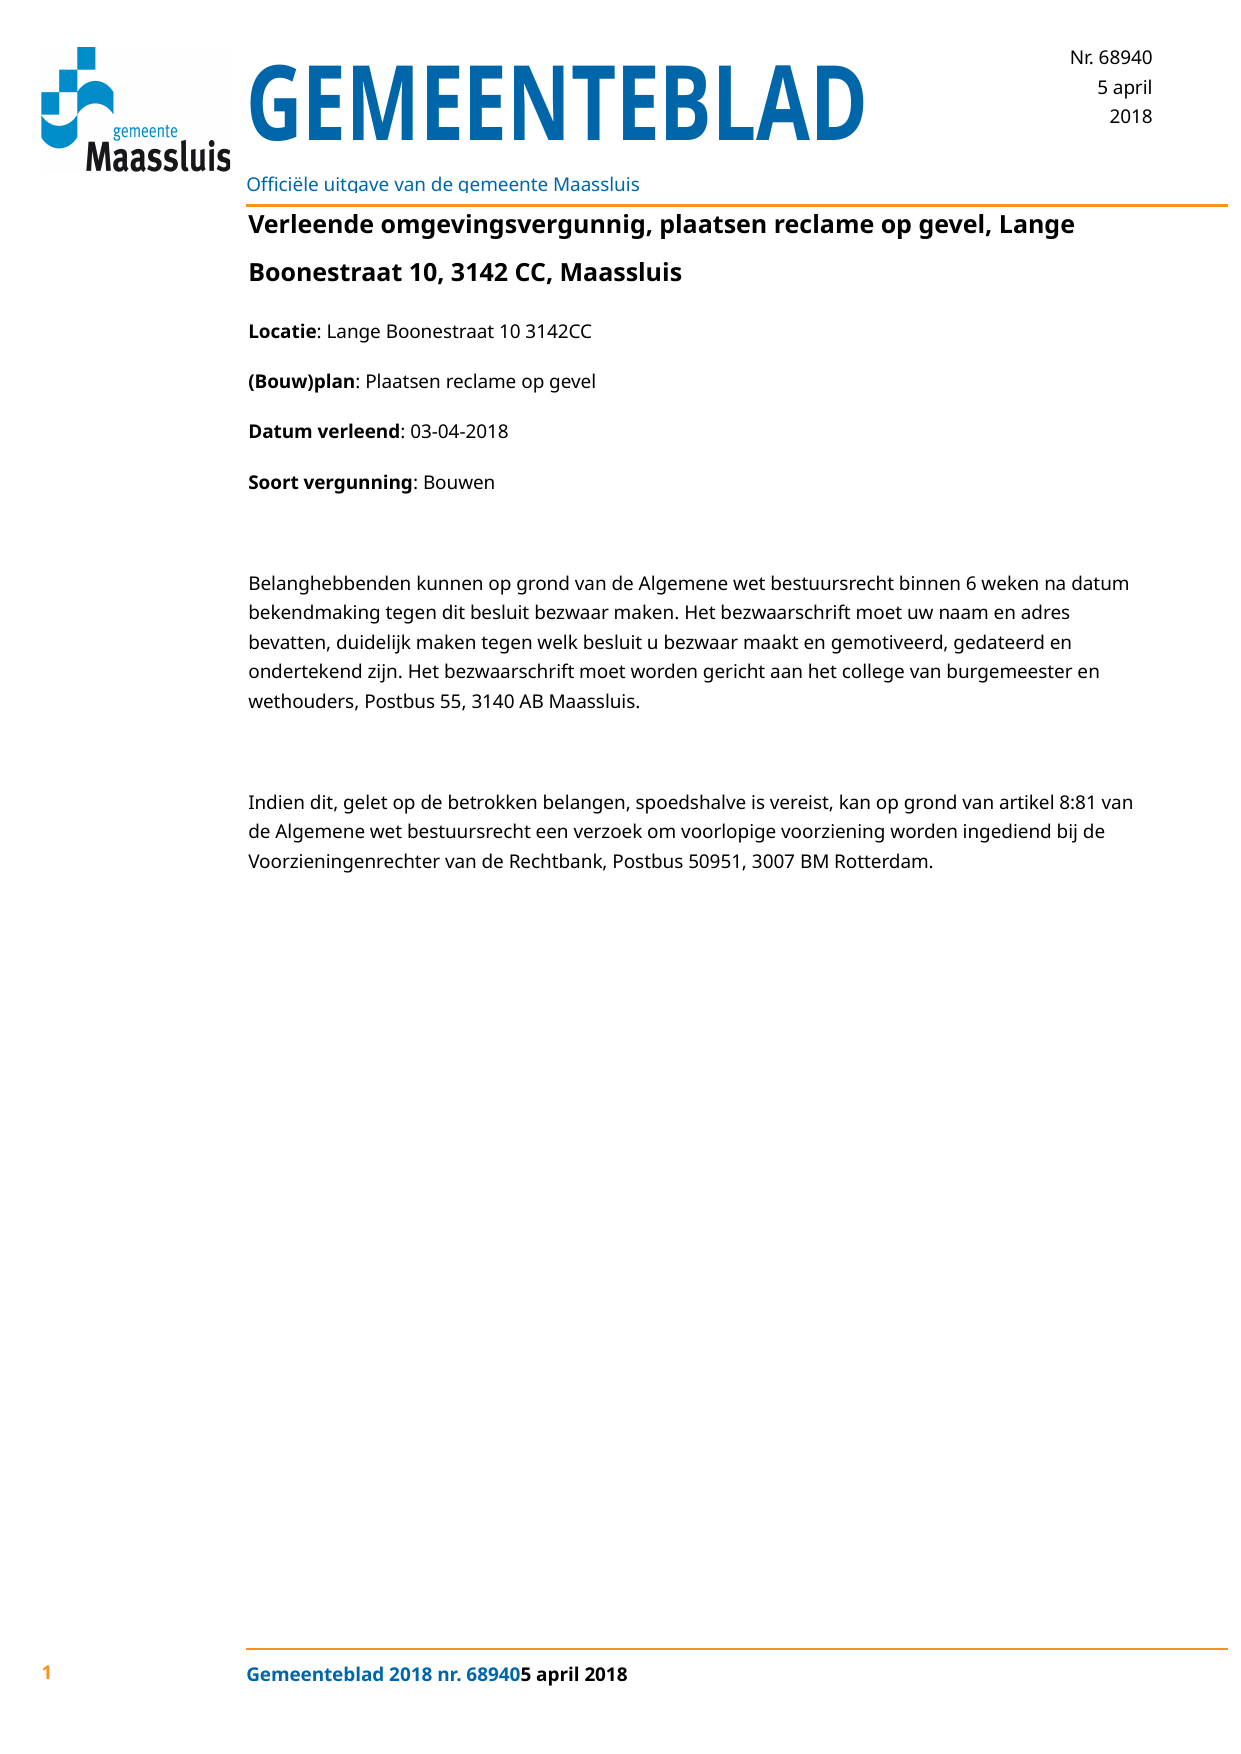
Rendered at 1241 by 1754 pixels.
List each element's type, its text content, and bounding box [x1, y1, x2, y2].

text Indien dit, gelet op de betrokken belangen, spoedshalve is vereist, kan op grond van artikel 8:81 van de Algemene wet bestuursrecht een verzoek om voorlopige voorziening worden ingediend bij de Voorzieningenrechter van de Rechtbank, Postbus 50951, 3007 BM Rotterdam. [248, 789, 1152, 874]
text Datum verleend: 03-04-2018 [248, 419, 1152, 444]
text Soort vergunning: Bouwen [248, 469, 1152, 495]
text Locatie: Lange Boonestraat 10 3142CC [248, 318, 1152, 344]
text (Bouw)plan: Plaatsen reclame op gevel [248, 368, 1152, 394]
picture [41, 47, 77, 92]
picture [41, 47, 231, 172]
text Verleende omgevingsvergunnig, plaatsen reclame op gevel, Lange Boonestraat 10, 3142 CC, Maassluis [248, 207, 1152, 288]
text Belanghebbenden kunnen op grond van de Algemene wet bestuursrecht binnen 6 weken na datum bekendmaking tegen dit besluit bezwaar maken. Het bezwaarschrift moet uw naam en adres bevatten, duidelijk maken tegen welk besluit u bezwaar maakt en gemotiveerd, gedateerd en ondertekend zijn. Het bezwaarschrift moet worden gericht aan het college van burgemeester en wethouders, Postbus 55, 3140 AB Maassluis. [248, 570, 1152, 714]
